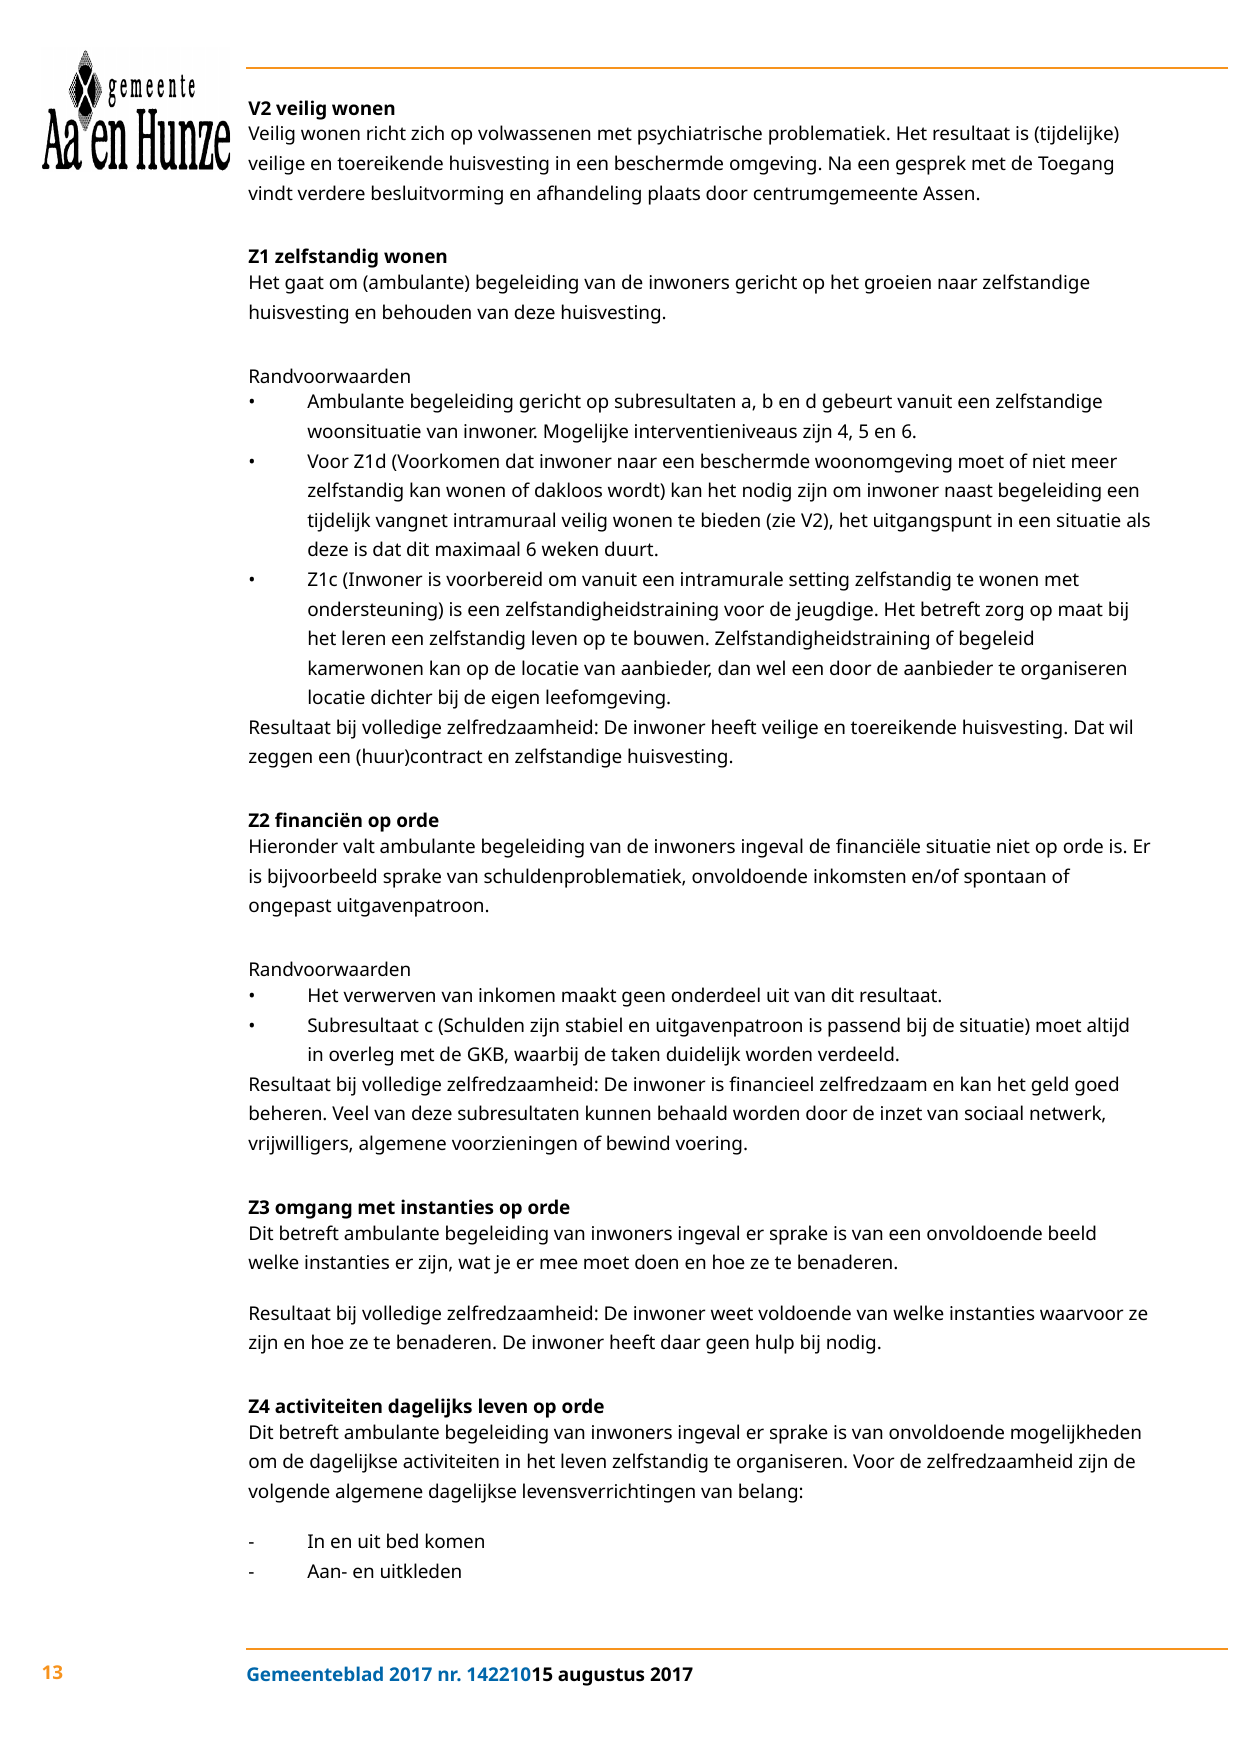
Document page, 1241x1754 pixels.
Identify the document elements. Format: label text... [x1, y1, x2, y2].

text Resultaat bij volledige zelfredzaamheid: De inwoner is financieel zelfredzaam en kan het geld goed beheren. Veel van deze subresultaten kunnen behaald worden door de inzet van sociaal netwerk, vrijwilligers, algemene voorzieningen of bewind voering. [248, 1071, 1152, 1156]
list Ambulante begeleiding gericht op subresultaten a, b en d gebeurt vanuit een zelfstandige woonsituatie van inwoner. Mogelijke interventieniveaus zijn 4, 5 en 6. [248, 389, 1152, 444]
text Het gaat om (ambulante) begeleiding van de inwoners gericht op het groeien naar zelfstandige huisvesting en behouden van deze huisvesting. [248, 269, 1152, 325]
list Subresultaat c (Schulden zijn stabiel en uitgavenpatroon is passend bij de situatie) moet altijd in overleg met de GKB, waarbij de taken duidelijk worden verdeeld. [248, 1012, 1152, 1067]
list Het verwerven van inkomen maakt geen onderdeel uit van dit resultaat. [248, 982, 1152, 1008]
text Randvoorwaarden [248, 363, 1152, 389]
text Resultaat bij volledige zelfredzaamheid: De inwoner heeft veilige en toereikende huisvesting. Dat wil zeggen een (huur)contract en zelfstandige huisvesting. [248, 714, 1152, 769]
text Dit betreft ambulante begeleiding van inwoners ingeval er sprake is van een onvoldoende beeld welke instanties er zijn, wat je er mee moet doen en hoe ze te benaderen. [248, 1220, 1152, 1275]
text Hieronder valt ambulante begeleiding van de inwoners ingeval de financiële situatie niet op orde is. Er is bijvoorbeeld sprake van schuldenproblematiek, onvoldoende inkomsten en/of spontaan of ongepast uitgavenpatroon. [248, 833, 1152, 918]
text Randvoorwaarden [248, 956, 1152, 982]
text Z4 activiteiten dagelijks leven op orde [248, 1393, 1152, 1419]
text Dit betreft ambulante begeleiding van inwoners ingeval er sprake is van onvoldoende mogelijkheden om de dagelijkse activiteiten in het leven zelfstandig te organiseren. Voor de zelfredzaamheid zijn de volgende algemene dagelijkse levensverrichtingen van belang: [248, 1419, 1152, 1504]
text Veilig wonen richt zich op volwassenen met psychiatrische problematiek. Het resultaat is (tijdelijke) veilige en toereikende huisvesting in een beschermde omgeving. Na een gesprek met de Toegang vindt verdere besluitvorming en afhandeling plaats door centrumgemeente Assen. [248, 121, 1152, 205]
text V2 veilig wonen [248, 95, 1152, 121]
list Z1c (Inwoner is voorbereid om vanuit een intramurale setting zelfstandig te wonen met ondersteuning) is een zelfstandigheidstraining voor de jeugdige. Het betreft zorg op maat bij het leren een zelfstandig leven op te bouwen. Zelfstandigheidstraining of begeleid kamerwonen kan op de locatie van aanbieder, dan wel een door de aanbieder te organiseren locatie dichter bij de eigen leefomgeving. [248, 566, 1152, 710]
text Z3 omgang met instanties op orde [248, 1194, 1152, 1220]
list Aan- en uitkleden [248, 1558, 1152, 1584]
list Voor Z1d (Voorkomen dat inwoner naar een beschermde woonomgeving moet of niet meer zelfstandig kan wonen of dakloos wordt) kan het nodig zijn om inwoner naast begeleiding een tijdelijk vangnet intramuraal veilig wonen te bieden (zie V2), het uitgangspunt in een situatie als deze is dat dit maximaal 6 weken duurt. [248, 448, 1152, 562]
text Z2 financiën op orde [248, 808, 1152, 833]
text Resultaat bij volledige zelfredzaamheid: De inwoner weet voldoende van welke instanties waarvoor ze zijn en hoe ze te benaderen. De inwoner heeft daar geen hulp bij nodig. [248, 1300, 1152, 1355]
list In en uit bed komen [248, 1529, 1152, 1554]
picture [41, 47, 231, 172]
text Z1 zelfstandig wonen [248, 244, 1152, 269]
